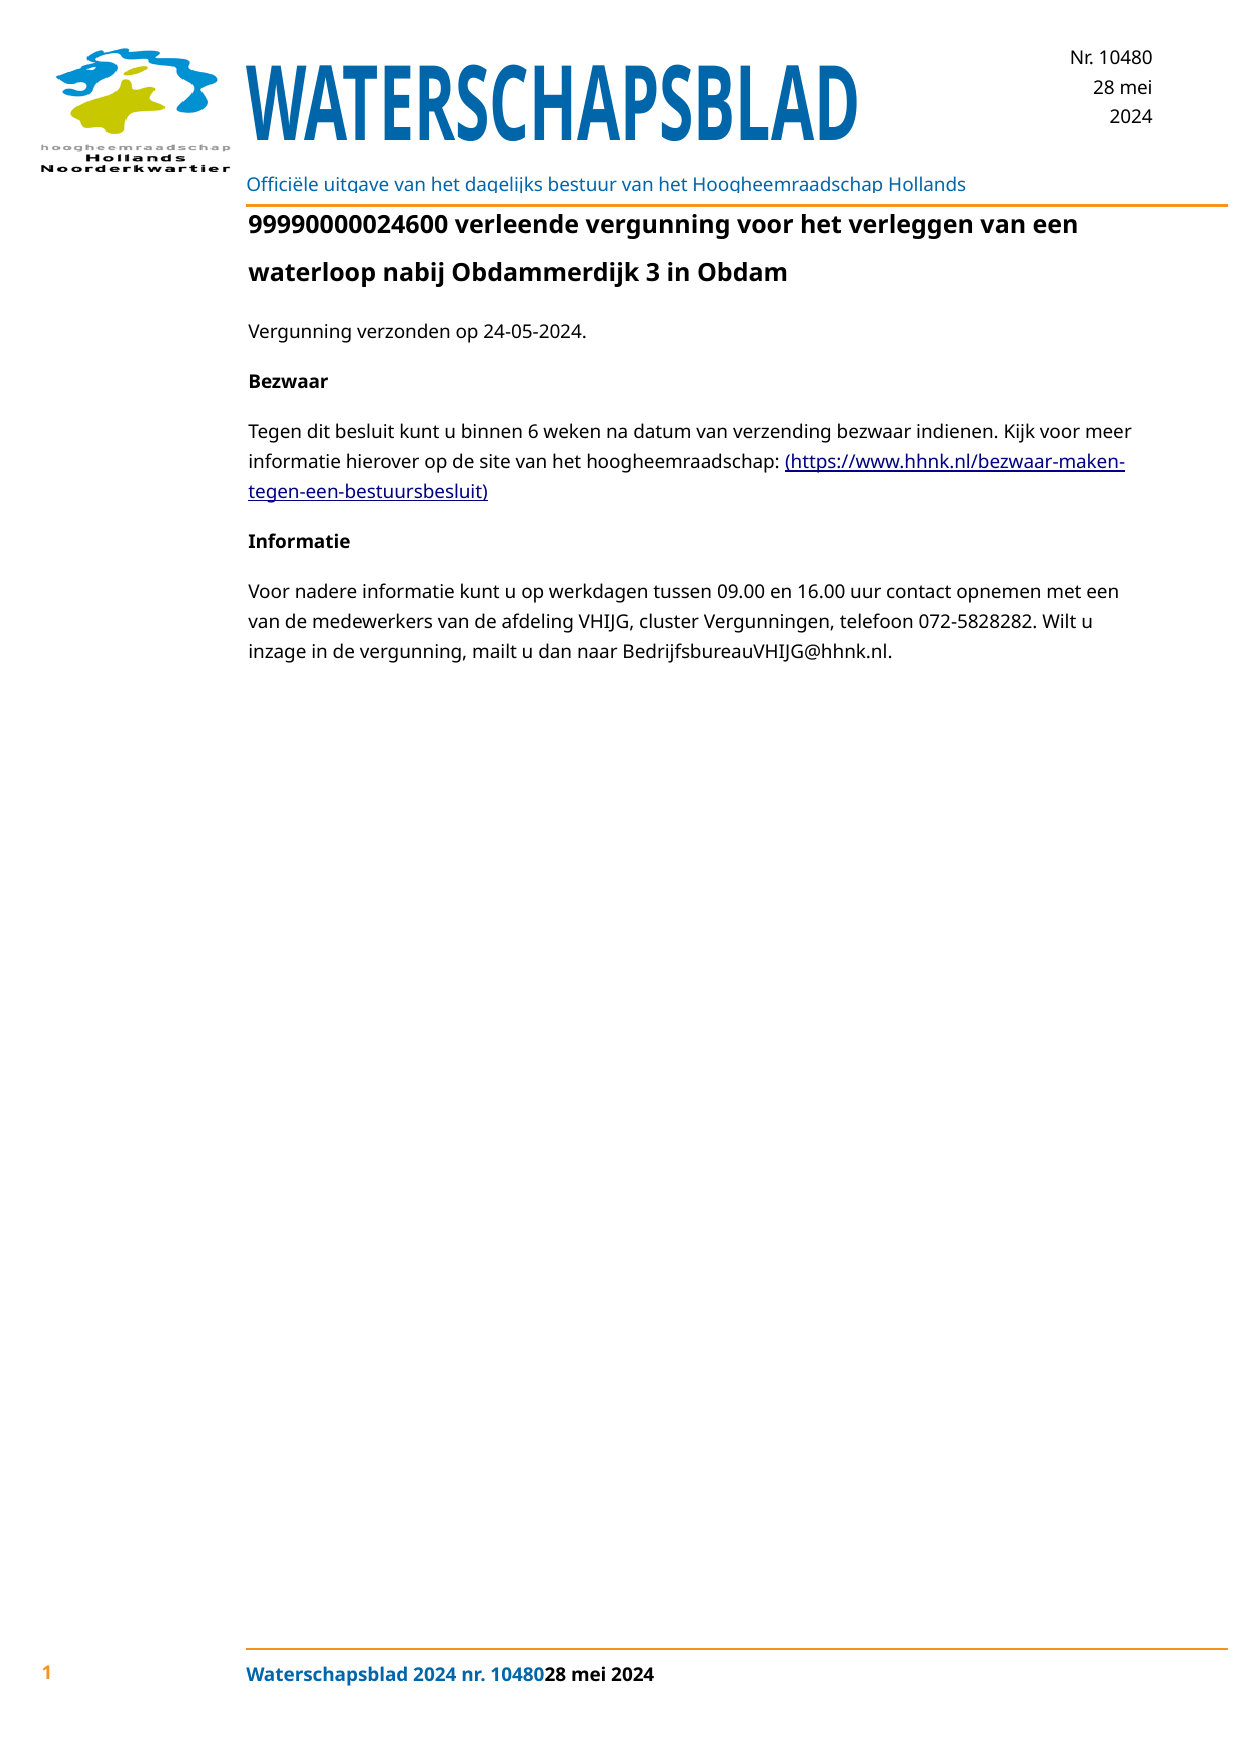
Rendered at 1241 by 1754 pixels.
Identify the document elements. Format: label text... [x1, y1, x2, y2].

text Informatie [248, 528, 1152, 554]
text Tegen dit besluit kunt u binnen 6 weken na datum van verzending bezwaar indienen. Kijk voor meer informatie hierover op de site van het hoogheemraadschap: (https://www.hhnk.nl/bezwaar-maken-tegen-een-bestuursbesluit) [248, 419, 1152, 504]
text Vergunning verzonden op 24-05-2024. [248, 318, 1152, 344]
text 99990000024600 verleende vergunning voor het verleggen van een waterloop nabij Obdammerdijk 3 in Obdam [248, 207, 1152, 288]
text Voor nadere informatie kunt u op werkdagen tussen 09.00 en 16.00 uur contact opnemen met een van de medewerkers van de afdeling VHIJG, cluster Vergunningen, telefoon 072-5828282. Wilt u inzage in de vergunning, mailt u dan naar BedrijfsbureauVHIJG@hhnk.nl. [248, 579, 1152, 664]
text Bezwaar [248, 368, 1152, 394]
picture [41, 47, 231, 172]
